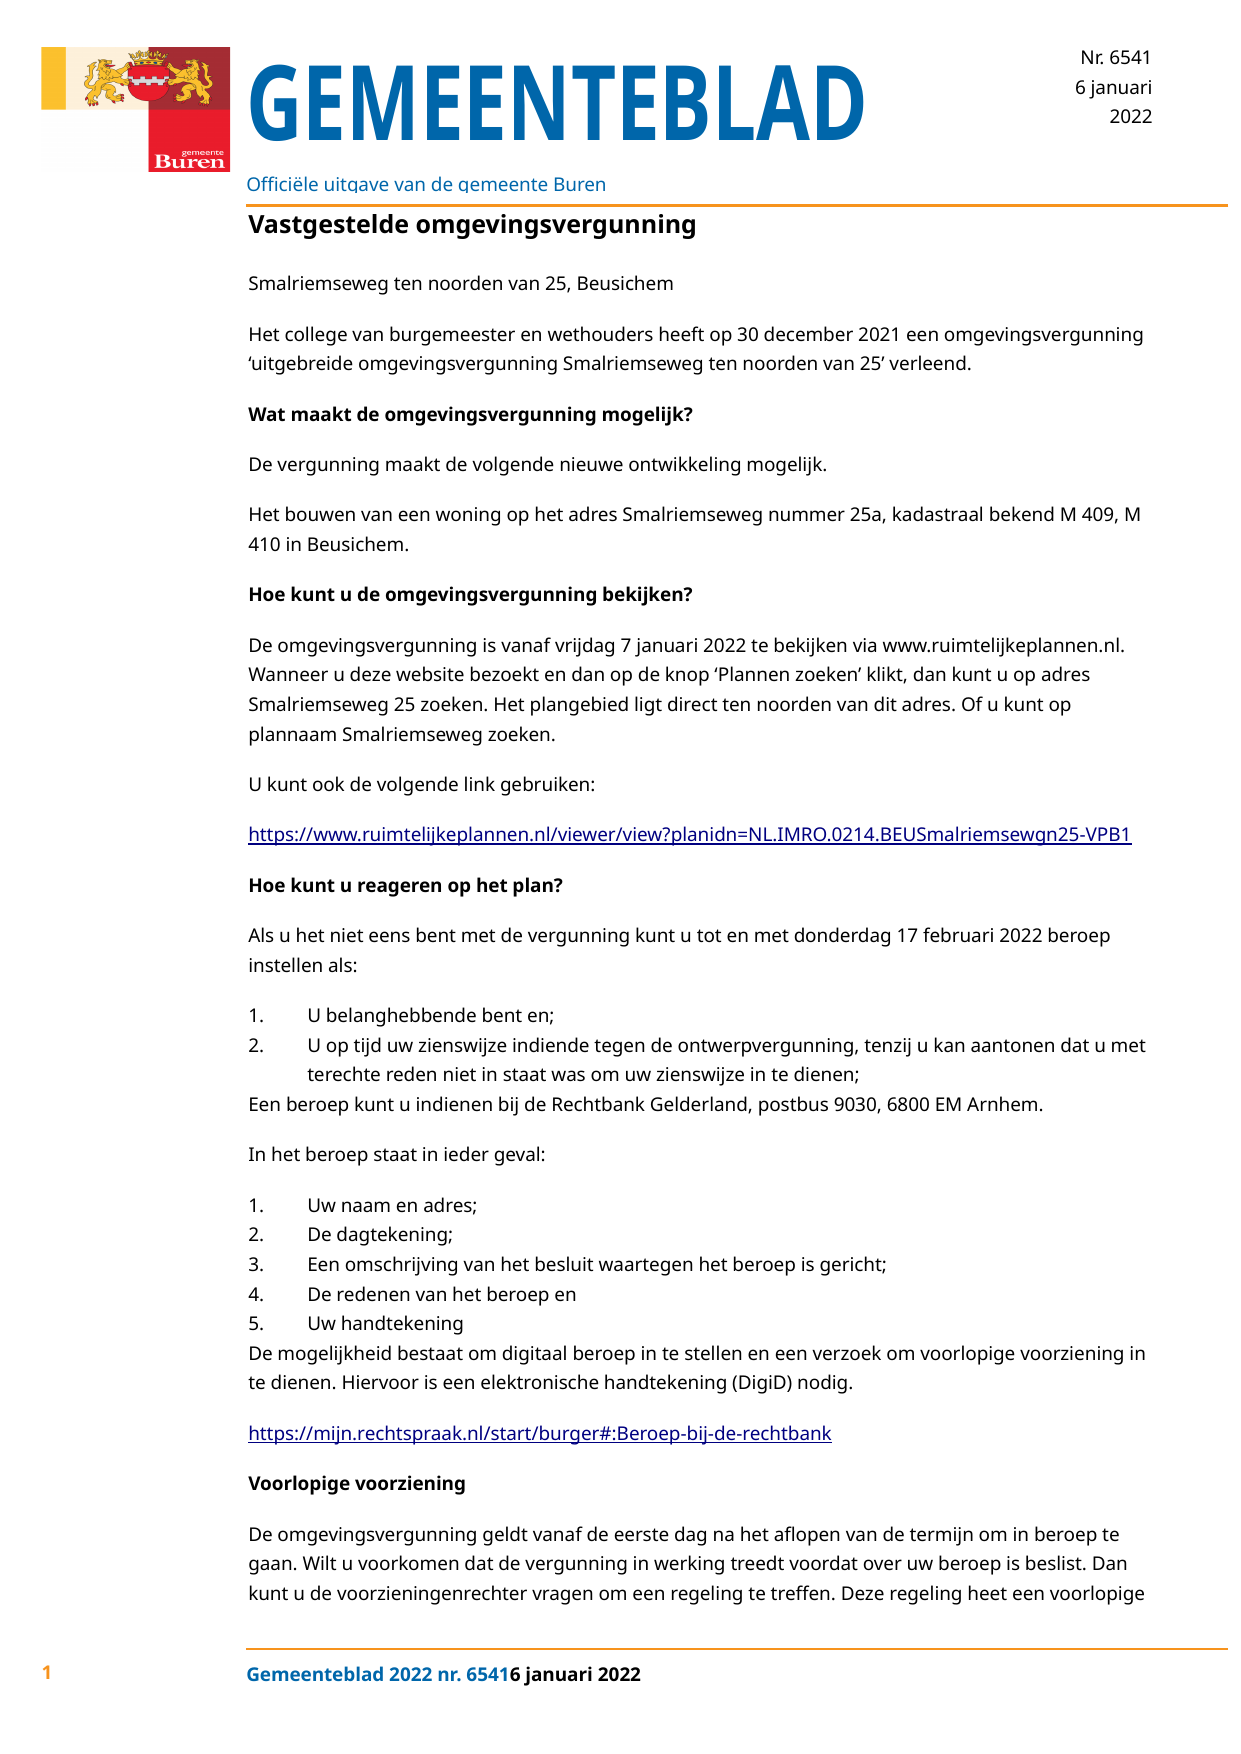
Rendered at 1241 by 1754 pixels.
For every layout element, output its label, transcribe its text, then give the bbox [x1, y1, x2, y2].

text Vastgestelde omgevingsvergunning [248, 207, 1152, 241]
list Uw naam en adres; [248, 1192, 1152, 1218]
text https://www.ruimtelijkeplannen.nl/viewer/view?planidn=NL.IMRO.0214.BEUSmalriemsewgn25-VPB1 [248, 822, 1152, 847]
text Het bouwen van een woning op het adres Smalriemseweg nummer 25a, kadastraal bekend M 409, M 410 in Beusichem. [248, 502, 1152, 557]
list Een omschrijving van het besluit waartegen het beroep is gericht; [248, 1251, 1152, 1277]
text Voorlopige voorziening [248, 1470, 1152, 1496]
text De omgevingsvergunning geldt vanaf de eerste dag na het aflopen van de termijn om in beroep te gaan. Wilt u voorkomen dat de vergunning in werking treedt voordat over uw beroep is beslist. Dan kunt u de voorzieningenrechter vragen om een regeling te treffen. Deze regeling heet een voorlopige [248, 1521, 1152, 1606]
list U op tijd uw zienswijze indiende tegen de ontwerpvergunning, tenzij u kan aantonen dat u met terechte reden niet in staat was om uw zienswijze in te dienen; [248, 1032, 1152, 1087]
text Een beroep kunt u indienen bij de Rechtbank Gelderland, postbus 9030, 6800 EM Arnhem. [248, 1091, 1152, 1117]
text Het college van burgemeester en wethouders heeft op 30 december 2021 een omgevingsvergunning ‘uitgebreide omgevingsvergunning Smalriemseweg ten noorden van 25’ verleend. [248, 321, 1152, 376]
list De redenen van het beroep en [248, 1281, 1152, 1306]
list Uw handtekening [248, 1310, 1152, 1336]
text Wat maakt de omgevingsvergunning mogelijk? [248, 401, 1152, 426]
picture [41, 47, 231, 172]
text Als u het niet eens bent met de vergunning kunt u tot en met donderdag 17 februari 2022 beroep instellen als: [248, 922, 1152, 978]
text De vergunning maakt de volgende nieuwe ontwikkeling mogelijk. [248, 451, 1152, 477]
text U kunt ook de volgende link gebruiken: [248, 771, 1152, 797]
text In het beroep staat in ieder geval: [248, 1142, 1152, 1167]
text Hoe kunt u de omgevingsvergunning bekijken? [248, 582, 1152, 607]
text De omgevingsvergunning is vanaf vrijdag 7 januari 2022 te bekijken via www.ruimtelijkeplannen.nl. Wanneer u deze website bezoekt en dan op de knop ‘Plannen zoeken’ klikt, dan kunt u op adres Smalriemseweg 25 zoeken. Het plangebied ligt direct ten noorden van dit adres. Of u kunt op plannaam Smalriemseweg zoeken. [248, 632, 1152, 746]
list U belanghebbende bent en; [248, 1002, 1152, 1028]
text Hoe kunt u reageren op het plan? [248, 872, 1152, 898]
list De dagtekening; [248, 1222, 1152, 1247]
text De mogelijkheid bestaat om digitaal beroep in te stellen en een verzoek om voorlopige voorziening in te dienen. Hiervoor is een elektronische handtekening (DigiD) nodig. [248, 1340, 1152, 1395]
text Smalriemseweg ten noorden van 25, Beusichem [248, 270, 1152, 296]
text https://mijn.rechtspraak.nl/start/burger#:Beroep-bij-de-rechtbank [248, 1420, 1152, 1446]
